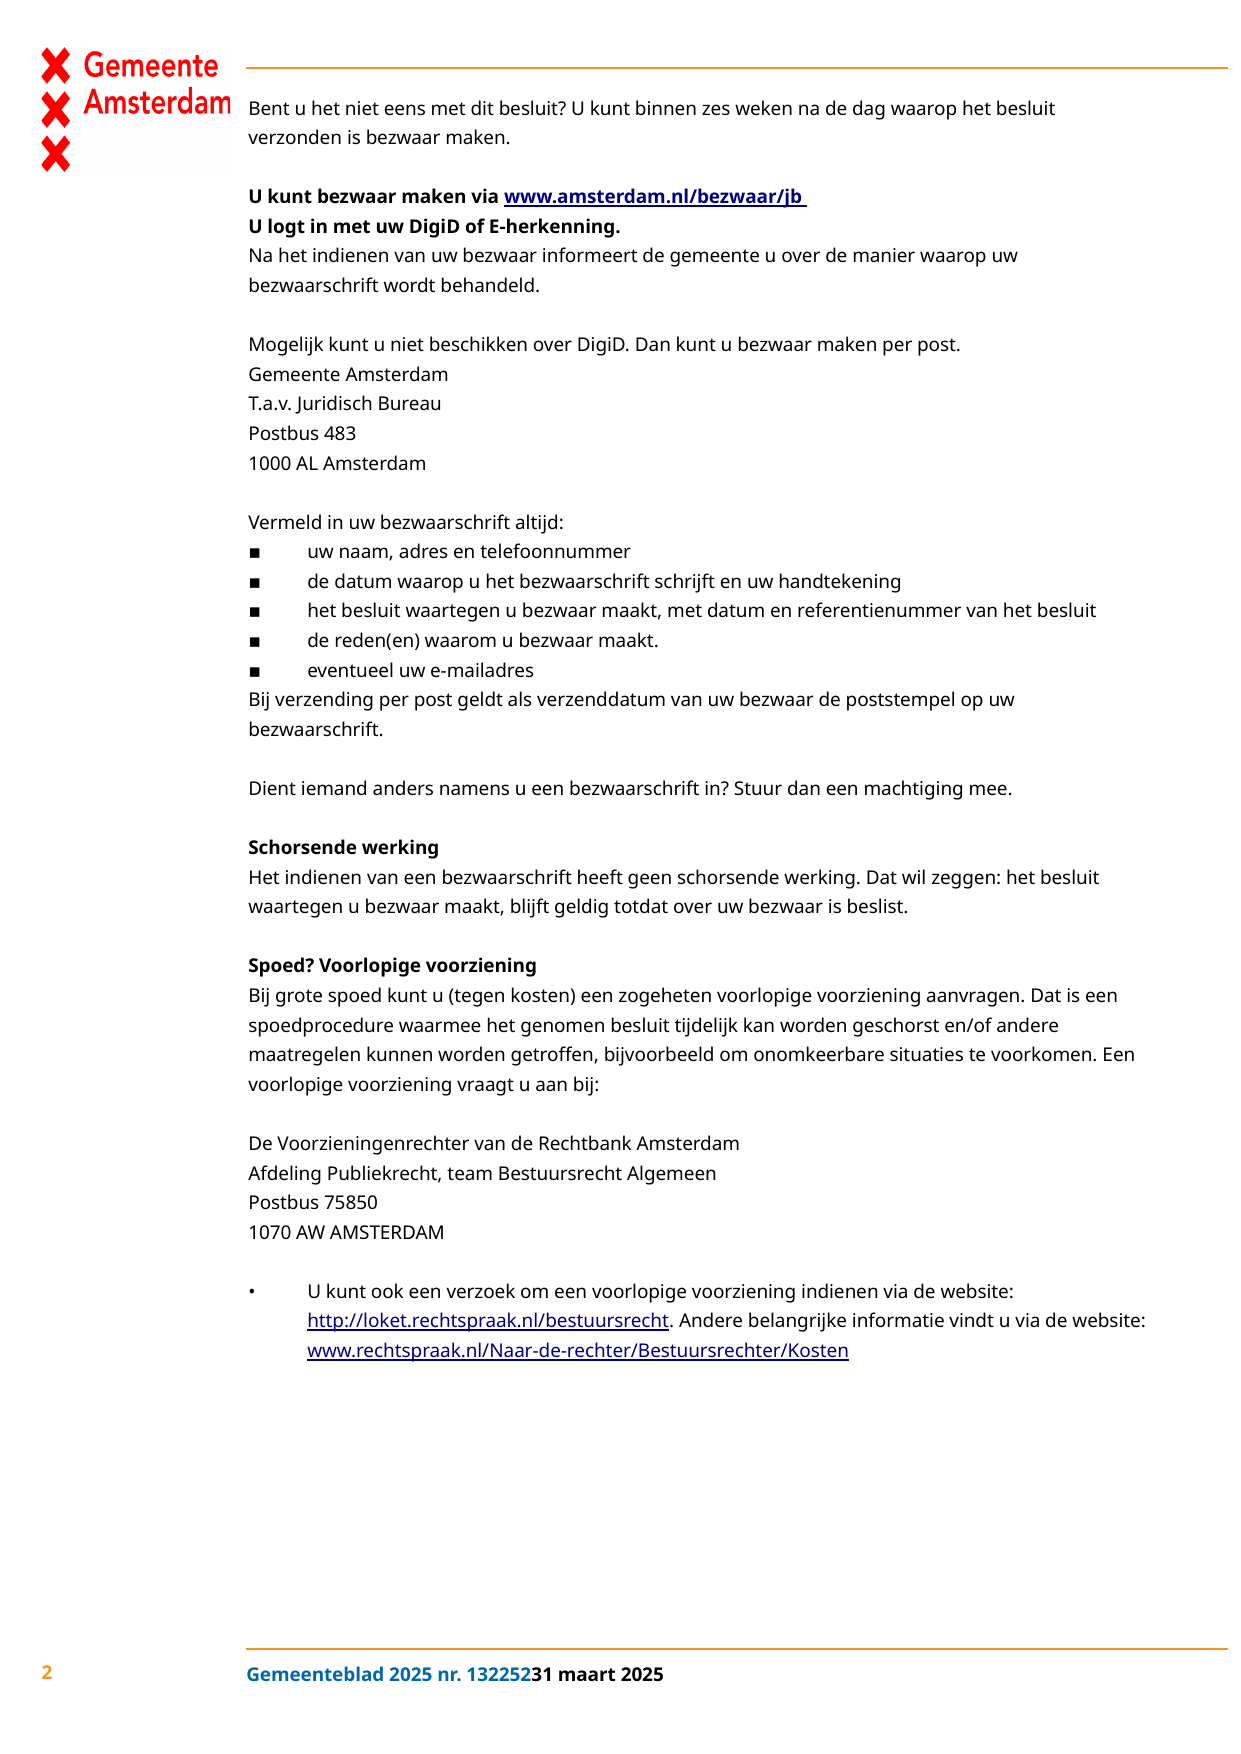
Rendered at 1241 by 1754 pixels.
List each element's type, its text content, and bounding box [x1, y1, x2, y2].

text Vermeld in uw bezwaarschrift altijd: [248, 509, 1152, 535]
text Gemeente Amsterdam [248, 361, 1152, 387]
text U logt in met uw DigiD of E-herkenning. [248, 213, 1152, 239]
text T.a.v. Juridisch Bureau [248, 391, 1152, 416]
list U kunt ook een verzoek om een voorlopige voorziening indienen via de website: http://loket.rechtspraak.nl/bestuursrecht. Andere belangrijke informatie vindt u via de website: www.rechtspraak.nl/Naar-de-rechter/Bestuursrechter/Kosten [248, 1278, 1152, 1363]
list het besluit waartegen u bezwaar maakt, met datum en referentienummer van het besluit [248, 598, 1152, 623]
text Bent u het niet eens met dit besluit? U kunt binnen zes weken na de dag waarop het besluit verzonden is bezwaar maken. [248, 95, 1152, 150]
list eventueel uw e-mailadres [248, 657, 1152, 683]
text U kunt bezwaar maken via www.amsterdam.nl/bezwaar/jb [248, 183, 1152, 209]
text Afdeling Publiekrecht, team Bestuursrecht Algemeen [248, 1160, 1152, 1186]
text Schorsende werking [248, 834, 1152, 860]
text 1070 AW AMSTERDAM [248, 1219, 1152, 1245]
list uw naam, adres en telefoonnummer [248, 538, 1152, 564]
list de reden(en) waarom u bezwaar maakt. [248, 627, 1152, 653]
text Spoed? Voorlopige voorziening [248, 953, 1152, 978]
text Na het indienen van uw bezwaar informeert de gemeente u over de manier waarop uw bezwaarschrift wordt behandeld. [248, 243, 1152, 298]
text Postbus 75850 [248, 1189, 1152, 1215]
text Mogelijk kunt u niet beschikken over DigiD. Dan kunt u bezwaar maken per post. [248, 331, 1152, 357]
text Bij verzending per post geldt als verzenddatum van uw bezwaar de poststempel op uw bezwaarschrift. [248, 686, 1152, 742]
picture [41, 47, 231, 172]
text Het indienen van een bezwaarschrift heeft geen schorsende werking. Dat wil zeggen: het besluit waartegen u bezwaar maakt, blijft geldig totdat over uw bezwaar is beslist. [248, 864, 1152, 919]
text Postbus 483 [248, 420, 1152, 446]
text De Voorzieningenrechter van de Rechtbank Amsterdam [248, 1130, 1152, 1156]
list de datum waarop u het bezwaarschrift schrijft en uw handtekening [248, 568, 1152, 594]
text Bij grote spoed kunt u (tegen kosten) een zogeheten voorlopige voorziening aanvragen. Dat is een spoedprocedure waarmee het genomen besluit tijdelijk kan worden geschorst en/of andere maatregelen kunnen worden getroffen, bijvoorbeeld om onomkeerbare situaties te voorkomen. Een voorlopige voorziening vraagt u aan bij: [248, 982, 1152, 1097]
text Dient iemand anders namens u een bezwaarschrift in? Stuur dan een machtiging mee. [248, 775, 1152, 801]
text 1000 AL Amsterdam [248, 450, 1152, 476]
